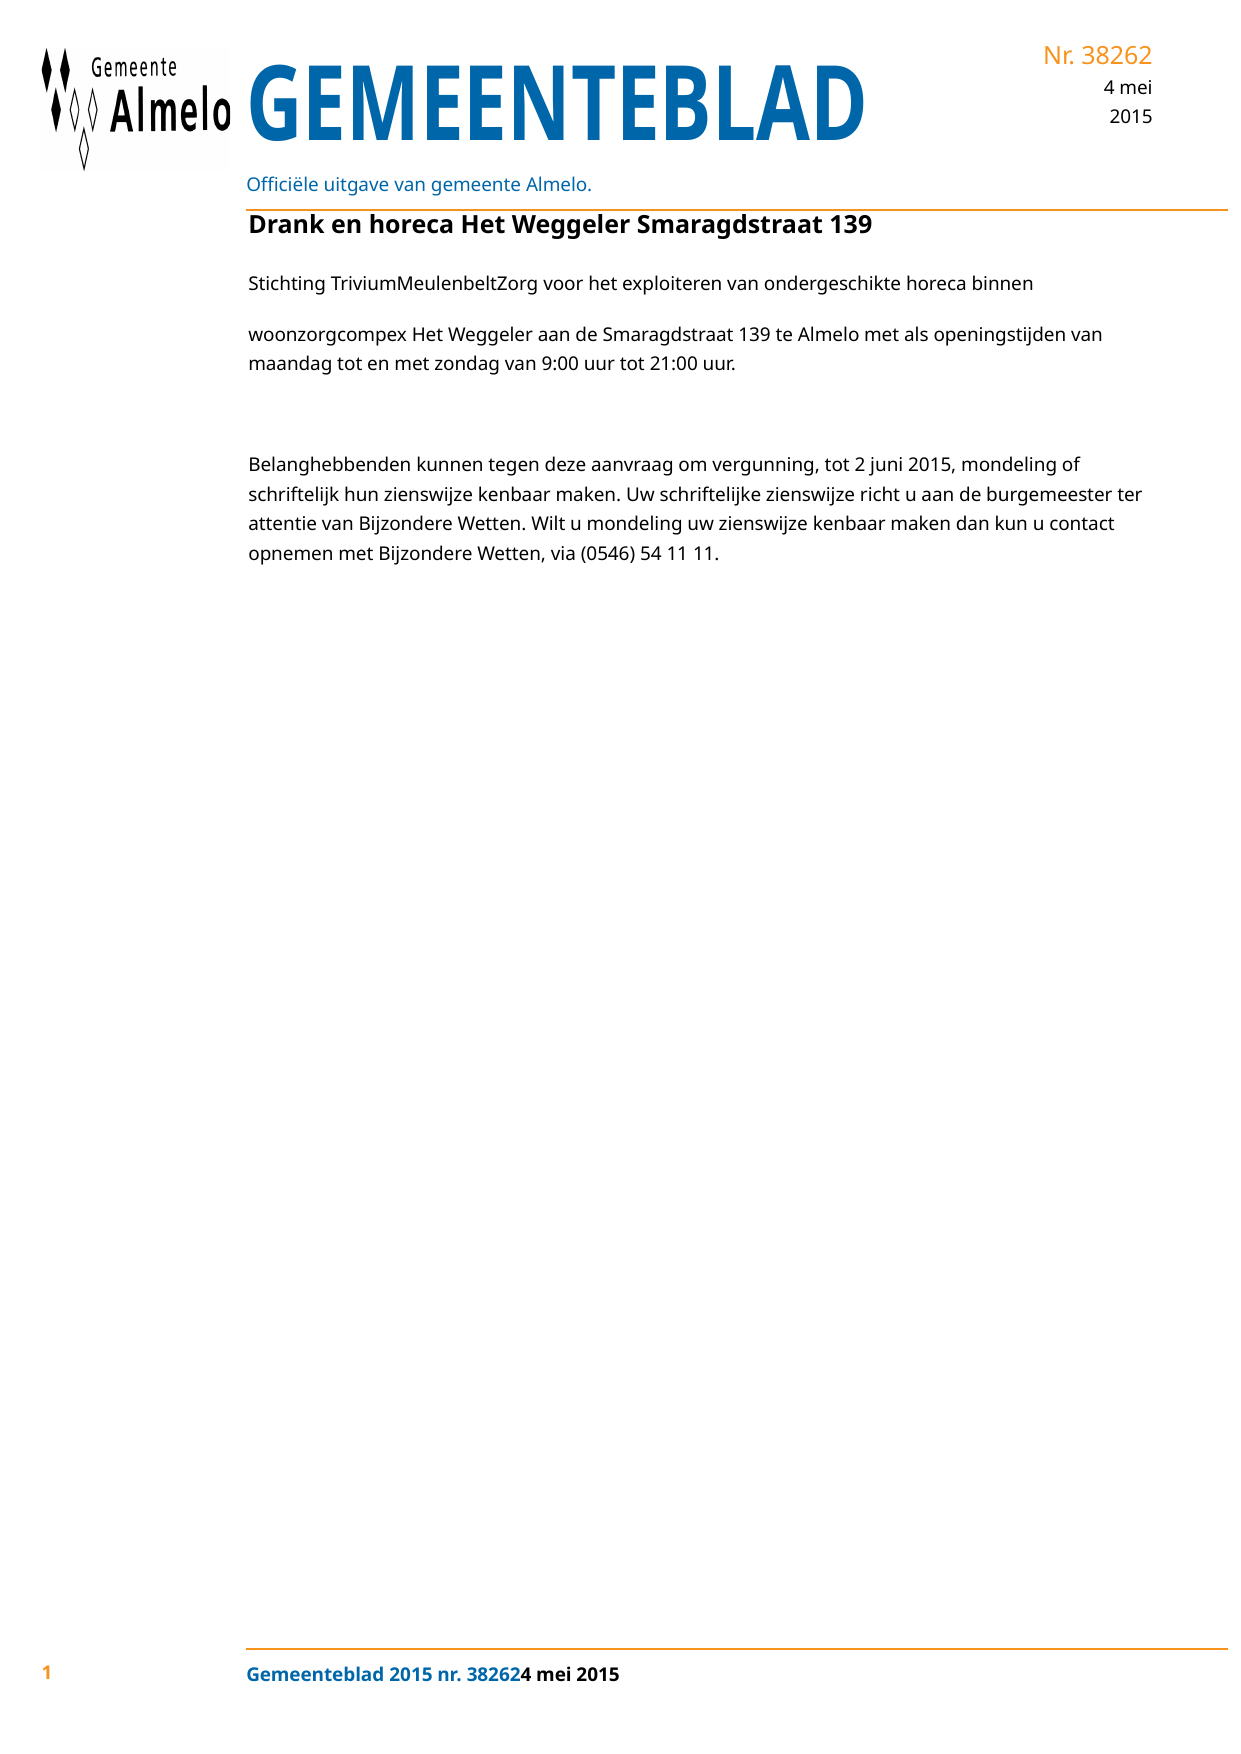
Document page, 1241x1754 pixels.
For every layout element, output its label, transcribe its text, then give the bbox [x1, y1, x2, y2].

text woonzorgcompex Het Weggeler aan de Smaragdstraat 139 te Almelo met als openingstijden van maandag tot en met zondag van 9:00 uur tot 21:00 uur. [248, 321, 1152, 376]
text Belanghebbenden kunnen tegen deze aanvraag om vergunning, tot 2 juni 2015, mondeling of schriftelijk hun zienswijze kenbaar maken. Uw schriftelijke zienswijze richt u aan de burgemeester ter attentie van Bijzondere Wetten. Wilt u mondeling uw zienswijze kenbaar maken dan kun u contact opnemen met Bijzondere Wetten, via (0546) 54 11 11. [248, 451, 1152, 566]
text Stichting TriviumMeulenbeltZorg voor het exploiteren van ondergeschikte horeca binnen [248, 270, 1152, 296]
picture [41, 47, 231, 172]
text Drank en horeca Het Weggeler Smaragdstraat 139 [248, 211, 1152, 241]
